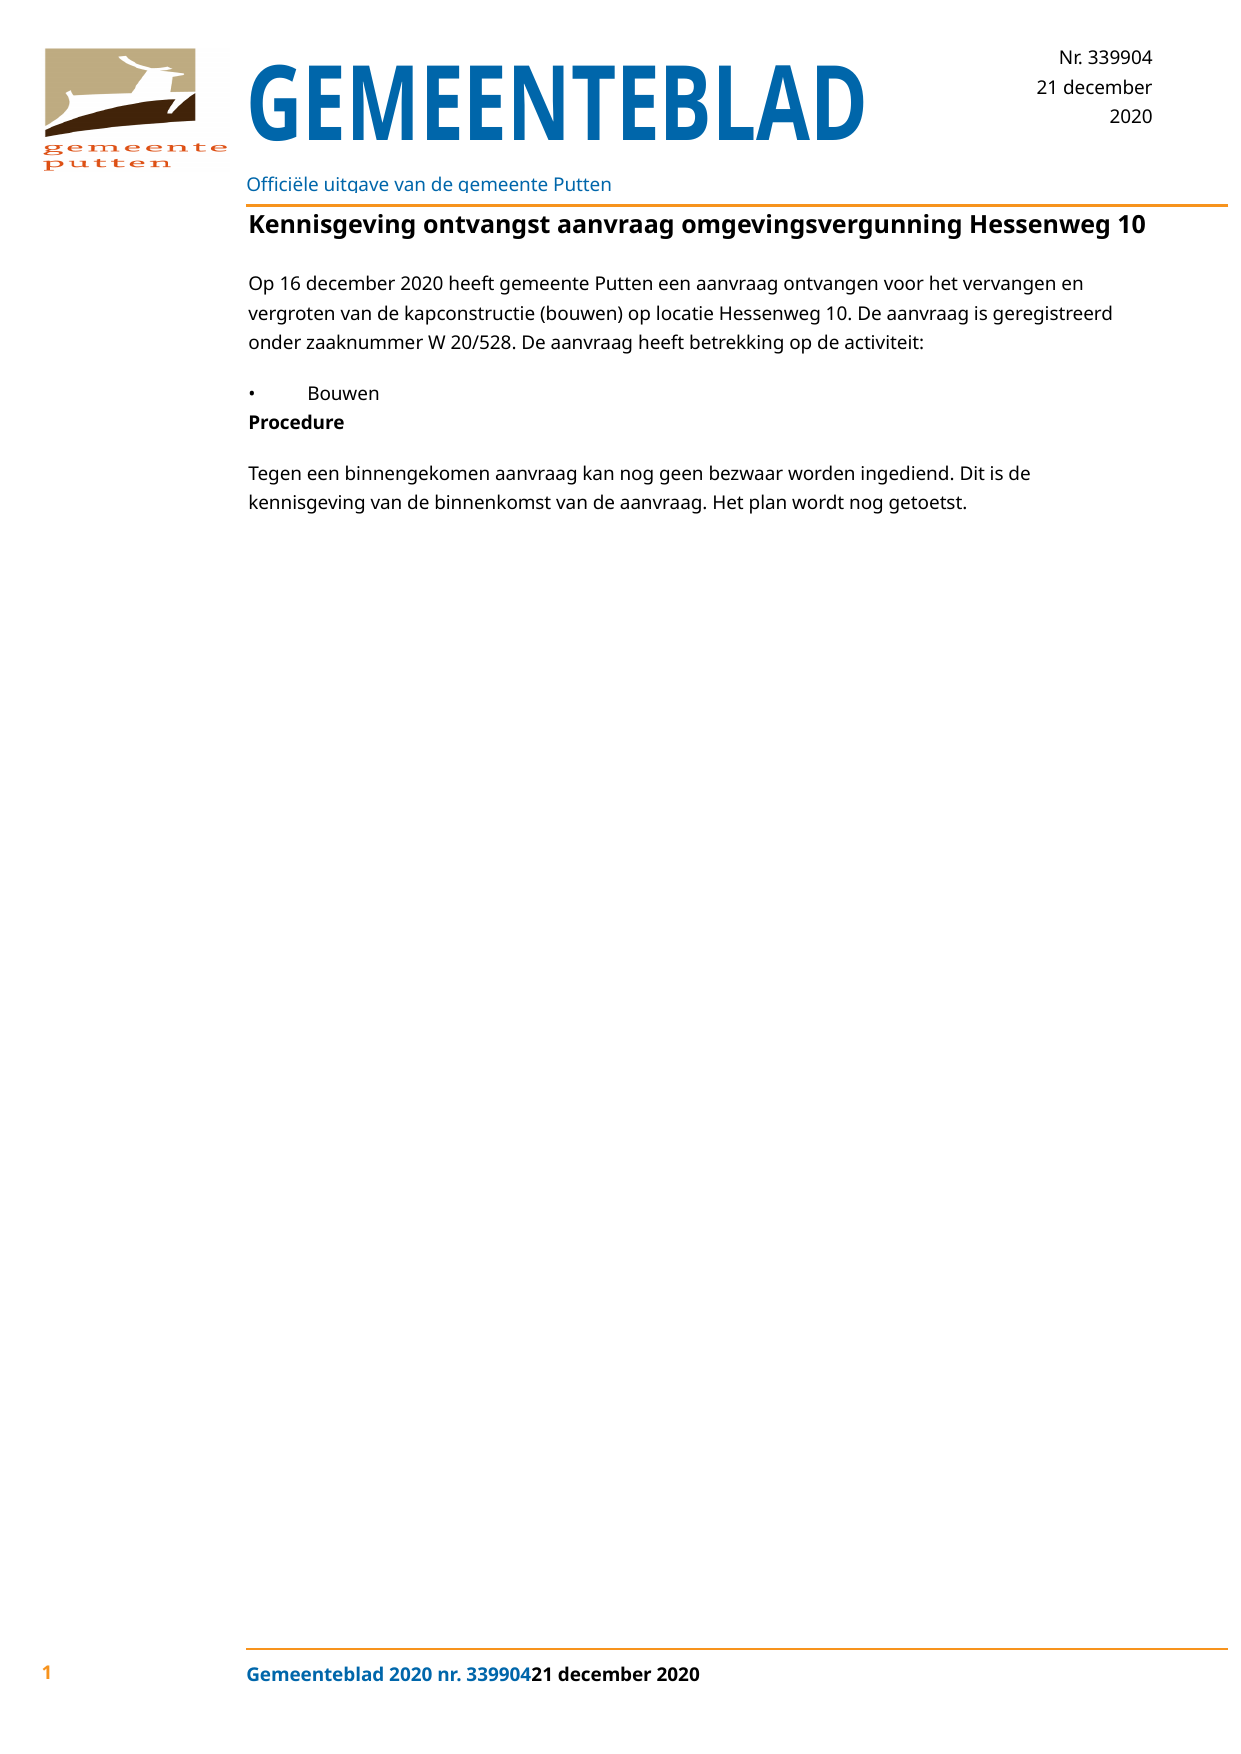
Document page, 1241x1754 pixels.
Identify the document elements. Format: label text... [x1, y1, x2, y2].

text Tegen een binnengekomen aanvraag kan nog geen bezwaar worden ingediend. Dit is de kennisgeving van de binnenkomst van de aanvraag. Het plan wordt nog getoetst. [248, 460, 1152, 515]
text Procedure [248, 409, 1152, 435]
picture [41, 47, 231, 172]
list Bouwen [248, 380, 1152, 406]
text Op 16 december 2020 heeft gemeente Putten een aanvraag ontvangen voor het vervangen en vergroten van de kapconstructie (bouwen) op locatie Hessenweg 10. De aanvraag is geregistreerd onder zaaknummer W 20/528. De aanvraag heeft betrekking op de activiteit: [248, 270, 1152, 355]
text Kennisgeving ontvangst aanvraag omgevingsvergunning Hessenweg 10 [248, 207, 1152, 241]
